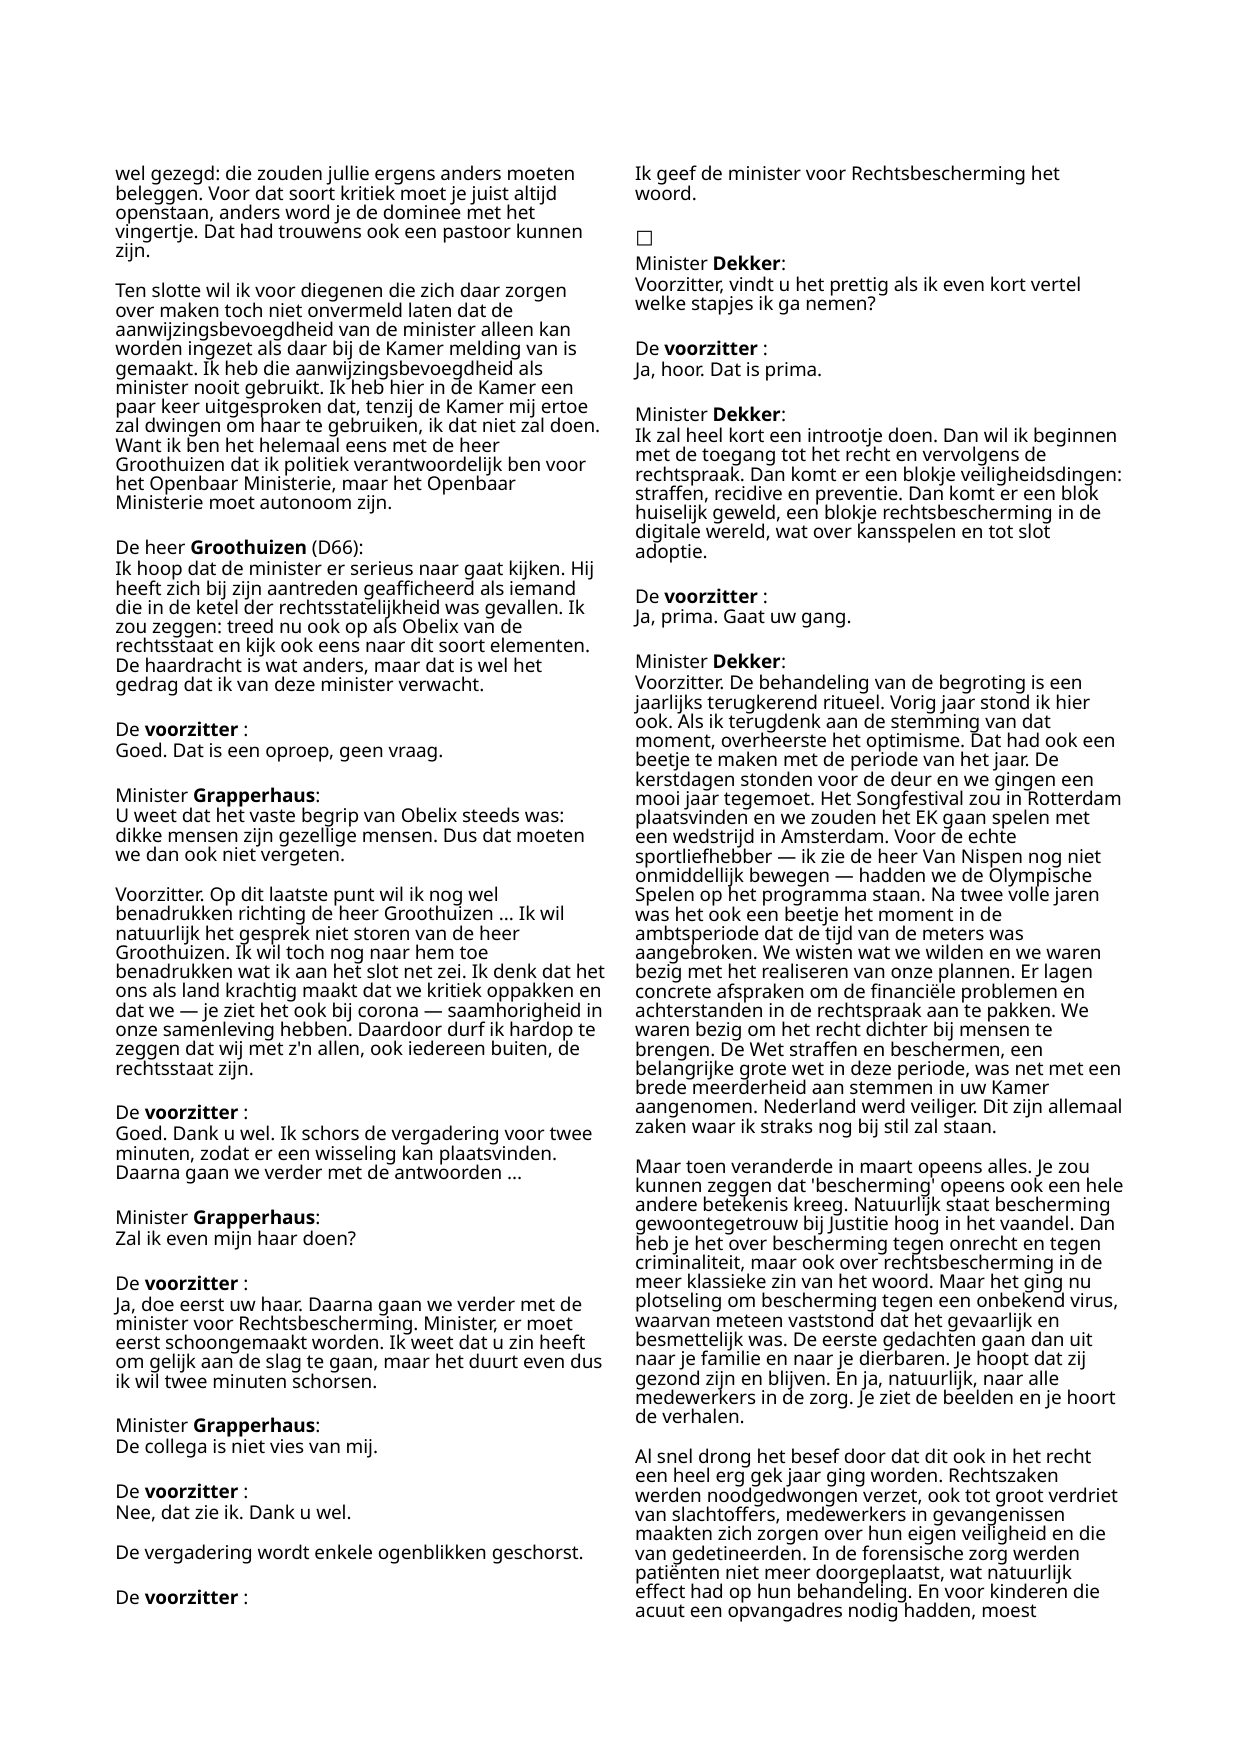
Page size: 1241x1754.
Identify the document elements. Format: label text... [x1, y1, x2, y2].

text Ik zal heel kort een introotje doen. Dan wil ik beginnen met de toegang tot het recht en vervolgens de rechtspraak. Dan komt er een blokje veiligheidsdingen: straffen, recidive en preventie. Dan komt er een blok huiselijk geweld, een blokje rechtsbescherming in de digitale wereld, wat over kansspelen en tot slot adoptie. [635, 427, 1125, 562]
text De voorzitter : [115, 1478, 605, 1504]
text Ten slotte wil ik voor diegenen die zich daar zorgen over maken toch niet onvermeld laten dat de aanwijzingsbevoegdheid van de minister alleen kan worden ingezet als daar bij de Kamer melding van is gemaakt. Ik heb die aanwijzingsbevoegdheid als minister nooit gebruikt. Ik heb hier in de Kamer een paar keer uitgesproken dat, tenzij de Kamer mij ertoe zal dwingen om haar te gebruiken, ik dat niet zal doen. Want ik ben het helemaal eens met de heer Groothuizen dat ik politiek verantwoordelijk ben voor het Openbaar Ministerie, maar het Openbaar Ministerie moet autonoom zijn. [115, 282, 605, 514]
text De voorzitter : [115, 1584, 605, 1610]
text De heer Groothuizen (D66): [115, 534, 605, 560]
text Minister Grapperhaus: [115, 1413, 605, 1438]
text Voorzitter. Op dit laatste punt wil ik nog wel benadrukken richting de heer Groothuizen ... Ik wil natuurlijk het gesprek niet storen van de heer Groothuizen. Ik wil toch nog naar hem toe benadrukken wat ik aan het slot net zei. Ik denk dat het ons als land krachtig maakt dat we kritiek oppakken en dat we — je ziet het ook bij corona — saamhorigheid in onze samenleving hebben. Daardoor durf ik hardop te zeggen dat wij met z'n allen, ook iedereen buiten, de rechtsstaat zijn. [115, 886, 605, 1079]
text Ja, doe eerst uw haar. Daarna gaan we verder met de minister voor Rechtsbescherming. Minister, er moet eerst schoongemaakt worden. Ik weet dat u zin heeft om gelijk aan de slag te gaan, maar het duurt even dus ik wil twee minuten schorsen. [115, 1296, 605, 1392]
text wel gezegd: die zouden jullie ergens anders moeten beleggen. Voor dat soort kritiek moet je juist altijd openstaan, anders word je de dominee met het vingertje. Dat had trouwens ook een pastoor kunnen zijn. [115, 165, 605, 262]
text De voorzitter : [635, 336, 1125, 361]
text De voorzitter : [115, 716, 605, 742]
text Voorzitter. De behandeling van de begroting is een jaarlijks terugkerend ritueel. Vorig jaar stond ik hier ook. Als ik terugdenk aan de stemming van dat moment, overheerste het optimisme. Dat had ook een beetje te maken met de periode van het jaar. De kerstdagen stonden voor de deur en we gingen een mooi jaar tegemoet. Het Songfestival zou in Rotterdam plaatsvinden en we zouden het EK gaan spelen met een wedstrijd in Amsterdam. Voor de echte sportliefhebber — ik zie de heer Van Nispen nog niet onmiddellijk bewegen — hadden we de Olympische Spelen op het programma staan. Na twee volle jaren was het ook een beetje het moment in de ambtsperiode dat de tijd van de meters was aangebroken. We wisten wat we wilden en we waren bezig met het realiseren van onze plannen. Er lagen concrete afspraken om de financiële problemen en achterstanden in de rechtspraak aan te pakken. We waren bezig om het recht dichter bij mensen te brengen. De Wet straffen en beschermen, een belangrijke grote wet in deze periode, was net met een brede meerderheid aan stemmen in uw Kamer aangenomen. Nederland werd veiliger. Dit zijn allemaal zaken waar ik straks nog bij stil zal staan. [635, 674, 1125, 1137]
text Minister Dekker: [635, 649, 1125, 674]
text De voorzitter : [115, 1270, 605, 1296]
text De collega is niet vies van mij. [115, 1438, 605, 1458]
text Al snel drong het besef door dat dit ook in het recht een heel erg gek jaar ging worden. Rechtszaken werden noodgedwongen verzet, ook tot groot verdriet van slachtoffers, medewerkers in gevangenissen maakten zich zorgen over hun eigen veiligheid en die van gedetineerden. In de forensische zorg werden patiënten niet meer doorgeplaatst, wat natuurlijk effect had op hun behandeling. En voor kinderen die acuut een opvangadres nodig hadden, moest [635, 1448, 1125, 1622]
text Voorzitter, vindt u het prettig als ik even kort vertel welke stapjes ik ga nemen? [635, 276, 1125, 315]
text De voorzitter : [635, 583, 1125, 608]
text Nee, dat zie ik. Dank u wel. [115, 1504, 605, 1523]
text De voorzitter : [115, 1099, 605, 1125]
text U weet dat het vaste begrip van Obelix steeds was: dikke mensen zijn gezellige mensen. Dus dat moeten we dan ook niet vergeten. [115, 807, 605, 865]
text Goed. Dat is een oproep, geen vraag. [115, 742, 605, 761]
text Minister Grapperhaus: [115, 1204, 605, 1230]
text Minister Grapperhaus: [115, 782, 605, 807]
text Ik geef de minister voor Rechtsbescherming het woord. [635, 165, 1125, 204]
text Goed. Dank u wel. Ik schors de vergadering voor twee minuten, zodat er een wisseling kan plaatsvinden. Daarna gaan we verder met de antwoorden ... [115, 1125, 605, 1183]
text Minister Dekker: [635, 401, 1125, 427]
text ⬜ [635, 225, 1125, 250]
text Ja, prima. Gaat uw gang. [635, 608, 1125, 628]
text De vergadering wordt enkele ogenblikken geschorst. [115, 1544, 605, 1564]
text Zal ik even mijn haar doen? [115, 1230, 605, 1249]
text Minister Dekker: [635, 250, 1125, 276]
text Maar toen veranderde in maart opeens alles. Je zou kunnen zeggen dat 'bescherming' opeens ook een hele andere betekenis kreeg. Natuurlijk staat bescherming gewoontegetrouw bij Justitie hoog in het vaandel. Dan heb je het over bescherming tegen onrecht en tegen criminaliteit, maar ook over rechtsbescherming in de meer klassieke zin van het woord. Maar het ging nu plotseling om bescherming tegen een onbekend virus, waarvan meteen vaststond dat het gevaarlijk en besmettelijk was. De eerste gedachten gaan dan uit naar je familie en naar je dierbaren. Je hoopt dat zij gezond zijn en blijven. En ja, natuurlijk, naar alle medewerkers in de zorg. Je ziet de beelden en je hoort de verhalen. [635, 1158, 1125, 1427]
text Ja, hoor. Dat is prima. [635, 361, 1125, 381]
text Ik hoop dat de minister er serieus naar gaat kijken. Hij heeft zich bij zijn aantreden geafficheerd als iemand die in de ketel der rechtsstatelijkheid was gevallen. Ik zou zeggen: treed nu ook op als Obelix van de rechtsstaat en kijk ook eens naar dit soort elementen. De haardracht is wat anders, maar dat is wel het gedrag dat ik van deze minister verwacht. [115, 560, 605, 695]
